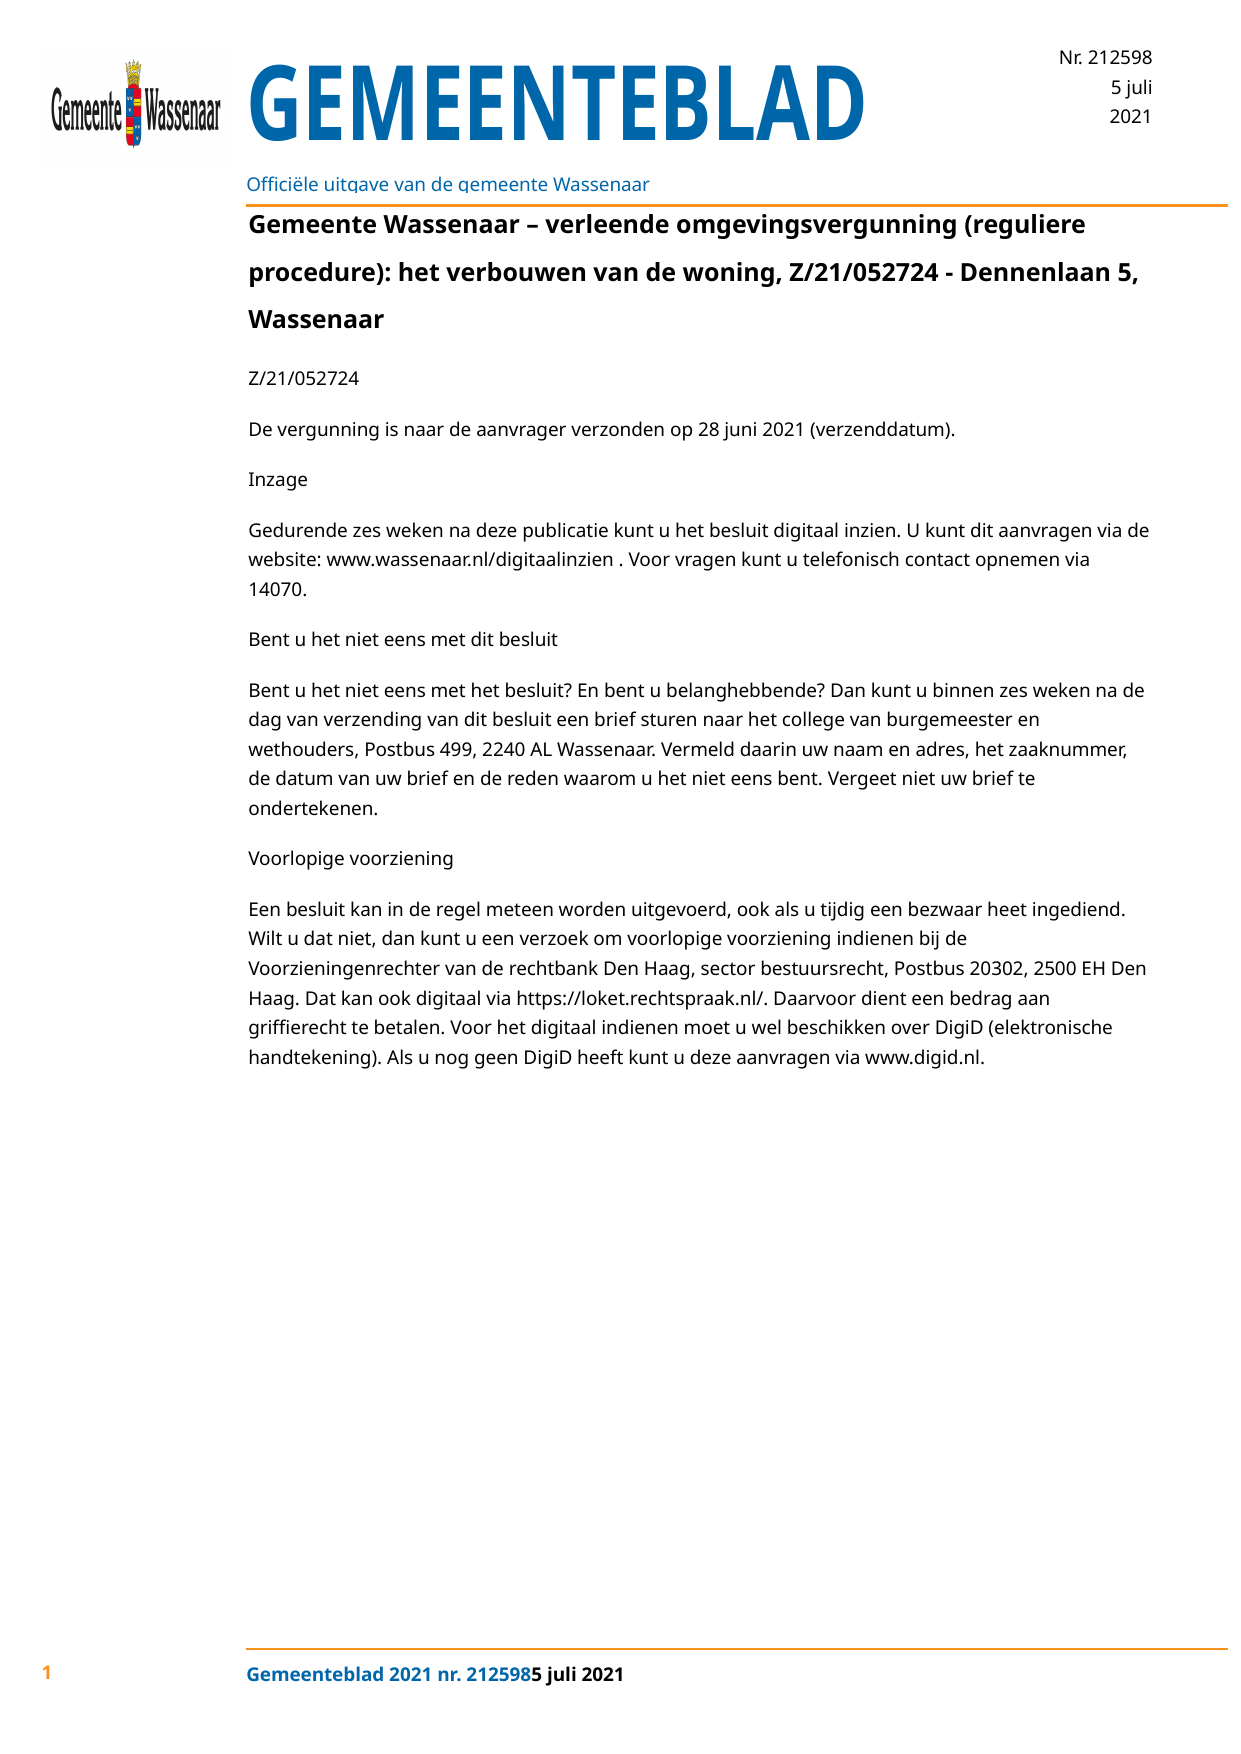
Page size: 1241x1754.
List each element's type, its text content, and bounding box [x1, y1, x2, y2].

picture [41, 47, 231, 172]
text Z/21/052724 [248, 366, 1152, 391]
text Gedurende zes weken na deze publicatie kunt u het besluit digitaal inzien. U kunt dit aanvragen via de website: www.wassenaar.nl/digitaalinzien . Voor vragen kunt u telefonisch contact opnemen via 14070. [248, 517, 1152, 602]
text Een besluit kan in de regel meteen worden uitgevoerd, ook als u tijdig een bezwaar heet ingediend. Wilt u dat niet, dan kunt u een verzoek om voorlopige voorziening indienen bij de Voorzieningenrechter van de rechtbank Den Haag, sector bestuursrecht, Postbus 20302, 2500 EH Den Haag. Dat kan ook digitaal via https://loket.rechtspraak.nl/. Daarvoor dient een bedrag aan griffierecht te betalen. Voor het digitaal indienen moet u wel beschikken over DigiD (elektronische handtekening). Als u nog geen DigiD heeft kunt u deze aanvragen via www.digid.nl. [248, 896, 1152, 1069]
text Voorlopige voorziening [248, 846, 1152, 871]
text Gemeente Wassenaar – verleende omgevingsvergunning (reguliere procedure): het verbouwen van de woning, Z/21/052724 - Dennenlaan 5, Wassenaar [248, 207, 1152, 336]
text Bent u het niet eens met dit besluit [248, 626, 1152, 652]
text Inzage [248, 466, 1152, 492]
text De vergunning is naar de aanvrager verzonden op 28 juni 2021 (verzenddatum). [248, 416, 1152, 442]
text Bent u het niet eens met het besluit? En bent u belanghebbende? Dan kunt u binnen zes weken na de dag van verzending van dit besluit een brief sturen naar het college van burgemeester en wethouders, Postbus 499, 2240 AL Wassenaar. Vermeld daarin uw naam en adres, het zaaknummer, de datum van uw brief en de reden waarom u het niet eens bent. Vergeet niet uw brief te ondertekenen. [248, 677, 1152, 821]
